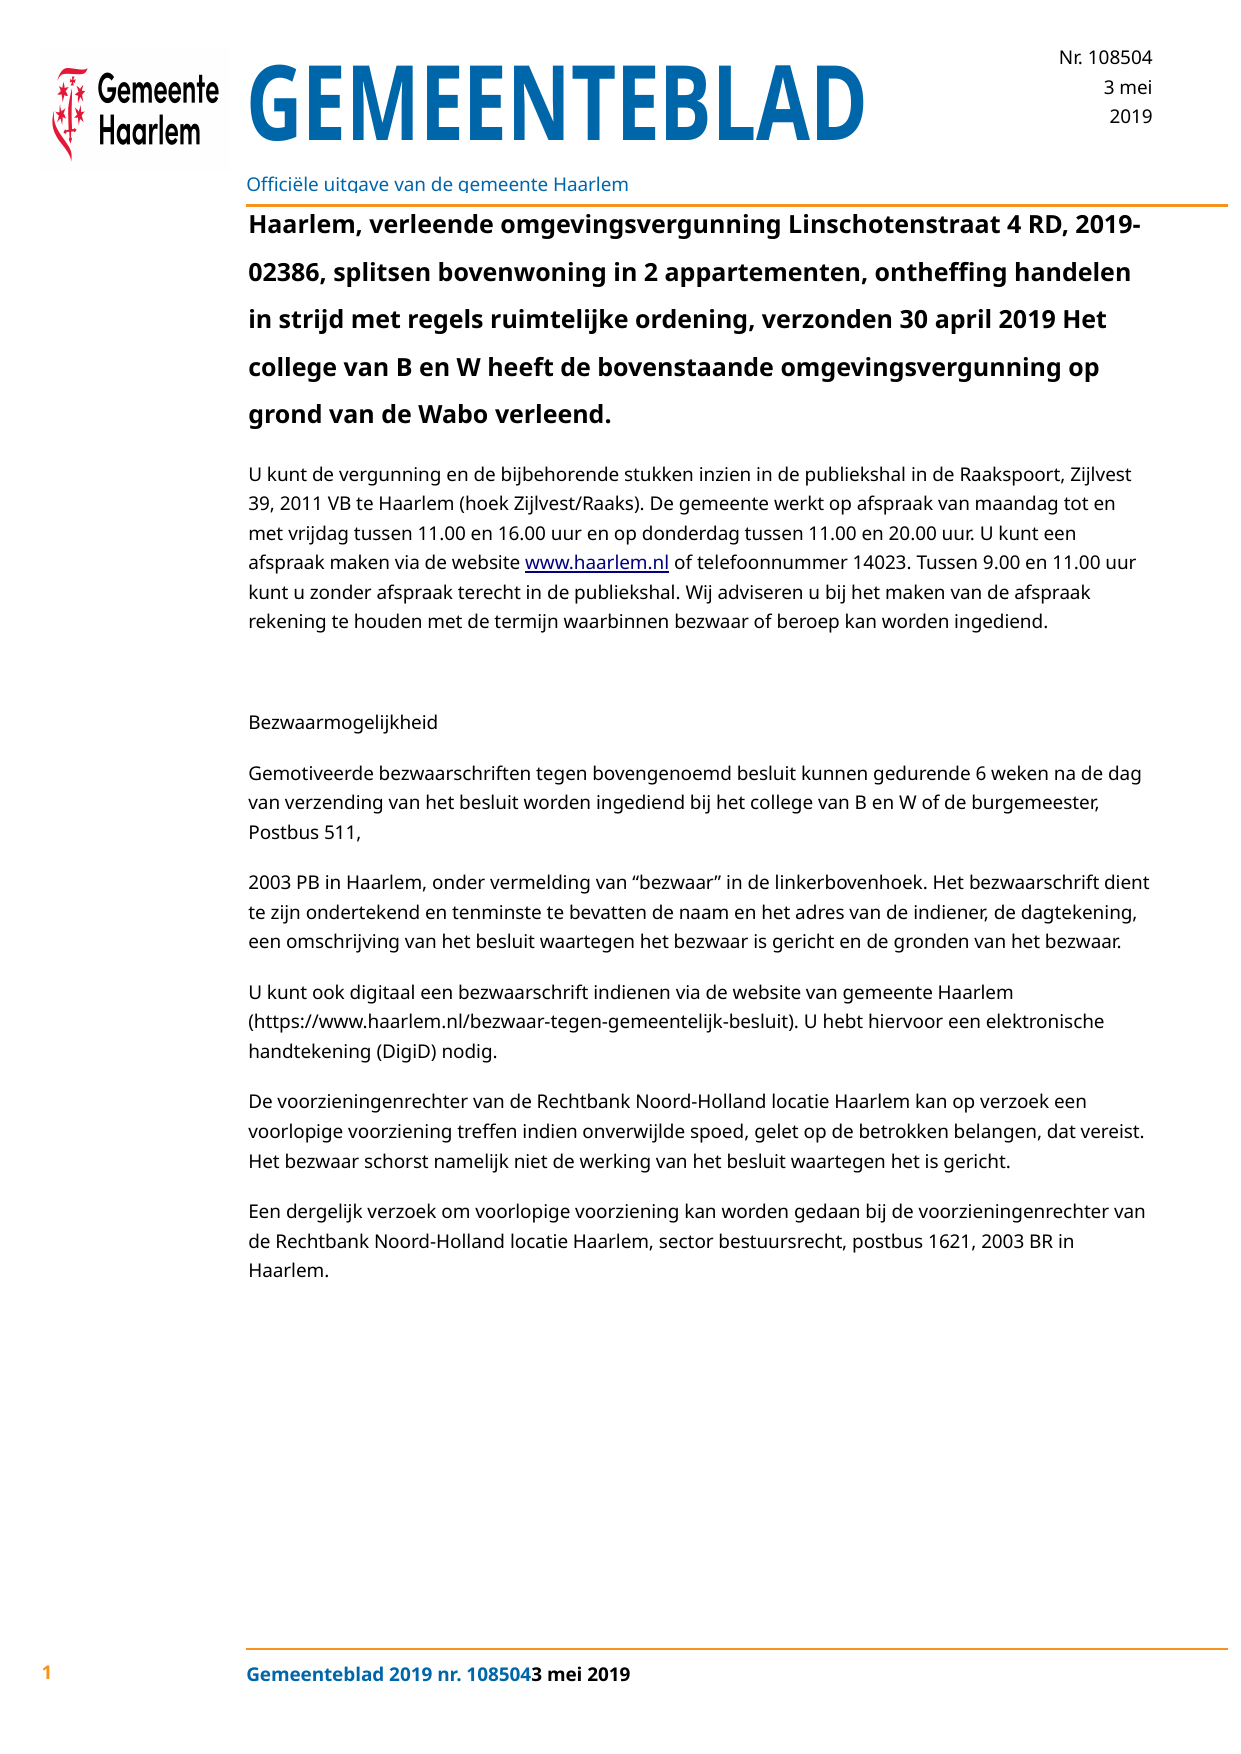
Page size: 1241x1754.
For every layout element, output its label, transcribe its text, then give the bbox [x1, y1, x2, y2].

text U kunt de vergunning en de bijbehorende stukken inzien in de publiekshal in de Raakspoort, Zijlvest 39, 2011 VB te Haarlem (hoek Zijlvest/Raaks). De gemeente werkt op afspraak van maandag tot en met vrijdag tussen 11.00 en 16.00 uur en op donderdag tussen 11.00 en 20.00 uur. U kunt een afspraak maken via de website www.haarlem.nl of telefoonnummer 14023. Tussen 9.00 en 11.00 uur kunt u zonder afspraak terecht in de publiekshal. Wij adviseren u bij het maken van de afspraak rekening te houden met de termijn waarbinnen bezwaar of beroep kan worden ingediend. [248, 461, 1152, 634]
text U kunt ook digitaal een bezwaarschrift indienen via de website van gemeente Haarlem (https://www.haarlem.nl/bezwaar-tegen-gemeentelijk-besluit). U hebt hiervoor een elektronische handtekening (DigiD) nodig. [248, 979, 1152, 1064]
text De voorzieningenrechter van de Rechtbank Noord-Holland locatie Haarlem kan op verzoek een voorlopige voorziening treffen indien onverwijlde spoed, gelet op de betrokken belangen, dat vereist. Het bezwaar schorst namelijk niet de werking van het besluit waartegen het is gericht. [248, 1089, 1152, 1173]
picture [41, 47, 231, 172]
text Gemotiveerde bezwaarschriften tegen bovengenoemd besluit kunnen gedurende 6 weken na de dag van verzending van het besluit worden ingediend bij het college van B en W of de burgemeester, Postbus 511, [248, 760, 1152, 845]
text Een dergelijk verzoek om voorlopige voorziening kan worden gedaan bij de voorzieningenrechter van de Rechtbank Noord-Holland locatie Haarlem, sector bestuursrecht, postbus 1621, 2003 BR in Haarlem. [248, 1198, 1152, 1283]
text Bezwaarmogelijkheid [248, 709, 1152, 735]
text 2003 PB in Haarlem, onder vermelding van “bezwaar” in de linkerbovenhoek. Het bezwaarschrift dient te zijn ondertekend en tenminste te bevatten de naam en het adres van de indiener, de dagtekening, een omschrijving van het besluit waartegen het bezwaar is gericht en de gronden van het bezwaar. [248, 869, 1152, 954]
text Haarlem, verleende omgevingsvergunning Linschotenstraat 4 RD, 2019-02386, splitsen bovenwoning in 2 appartementen, ontheffing handelen in strijd met regels ruimtelijke ordening, verzonden 30 april 2019 Het college van B en W heeft de bovenstaande omgevingsvergunning op grond van de Wabo verleend. [248, 207, 1152, 431]
